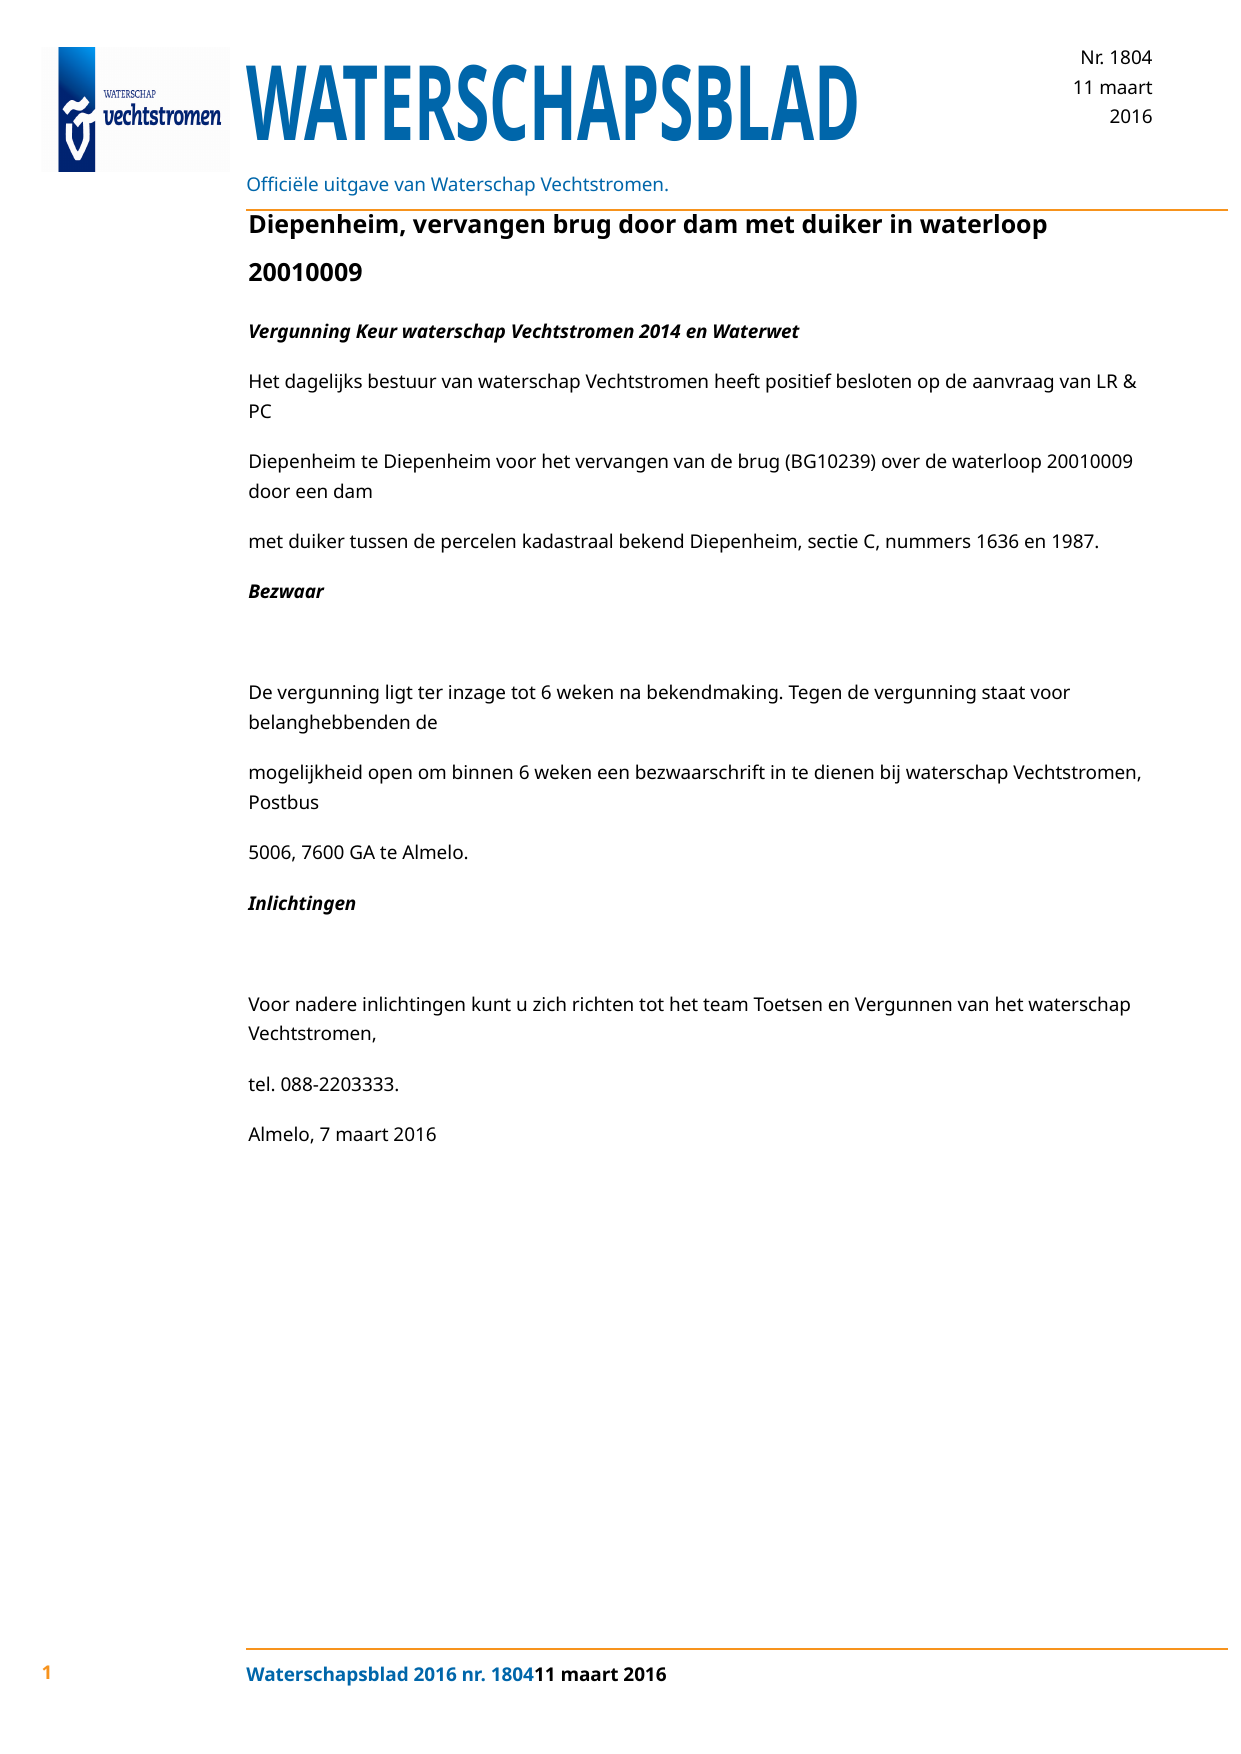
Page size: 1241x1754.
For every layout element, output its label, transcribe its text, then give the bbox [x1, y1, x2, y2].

picture [41, 47, 231, 172]
text Vergunning Keur waterschap Vechtstromen 2014 en Waterwet [248, 318, 1152, 344]
text mogelijkheid open om binnen 6 weken een bezwaarschrift in te dienen bij waterschap Vechtstromen, Postbus [248, 759, 1152, 815]
text Almelo, 7 maart 2016 [248, 1121, 1152, 1147]
text Voor nadere inlichtingen kunt u zich richten tot het team Toetsen en Vergunnen van het waterschap Vechtstromen, [248, 991, 1152, 1046]
text Het dagelijks bestuur van waterschap Vechtstromen heeft positief besloten op de aanvraag van LR & PC [248, 368, 1152, 424]
text tel. 088-2203333. [248, 1071, 1152, 1097]
text 5006, 7600 GA te Almelo. [248, 839, 1152, 865]
text De vergunning ligt ter inzage tot 6 weken na bekendmaking. Tegen de vergunning staat voor belanghebbenden de [248, 679, 1152, 735]
text Diepenheim te Diepenheim voor het vervangen van de brug (BG10239) over de waterloop 20010009 door een dam [248, 448, 1152, 504]
text Inlichtingen [248, 890, 1152, 916]
text met duiker tussen de percelen kadastraal bekend Diepenheim, sectie C, nummers 1636 en 1987. [248, 528, 1152, 554]
text Bezwaar [248, 579, 1152, 604]
text Diepenheim, vervangen brug door dam met duiker in waterloop 20010009 [248, 211, 1152, 288]
